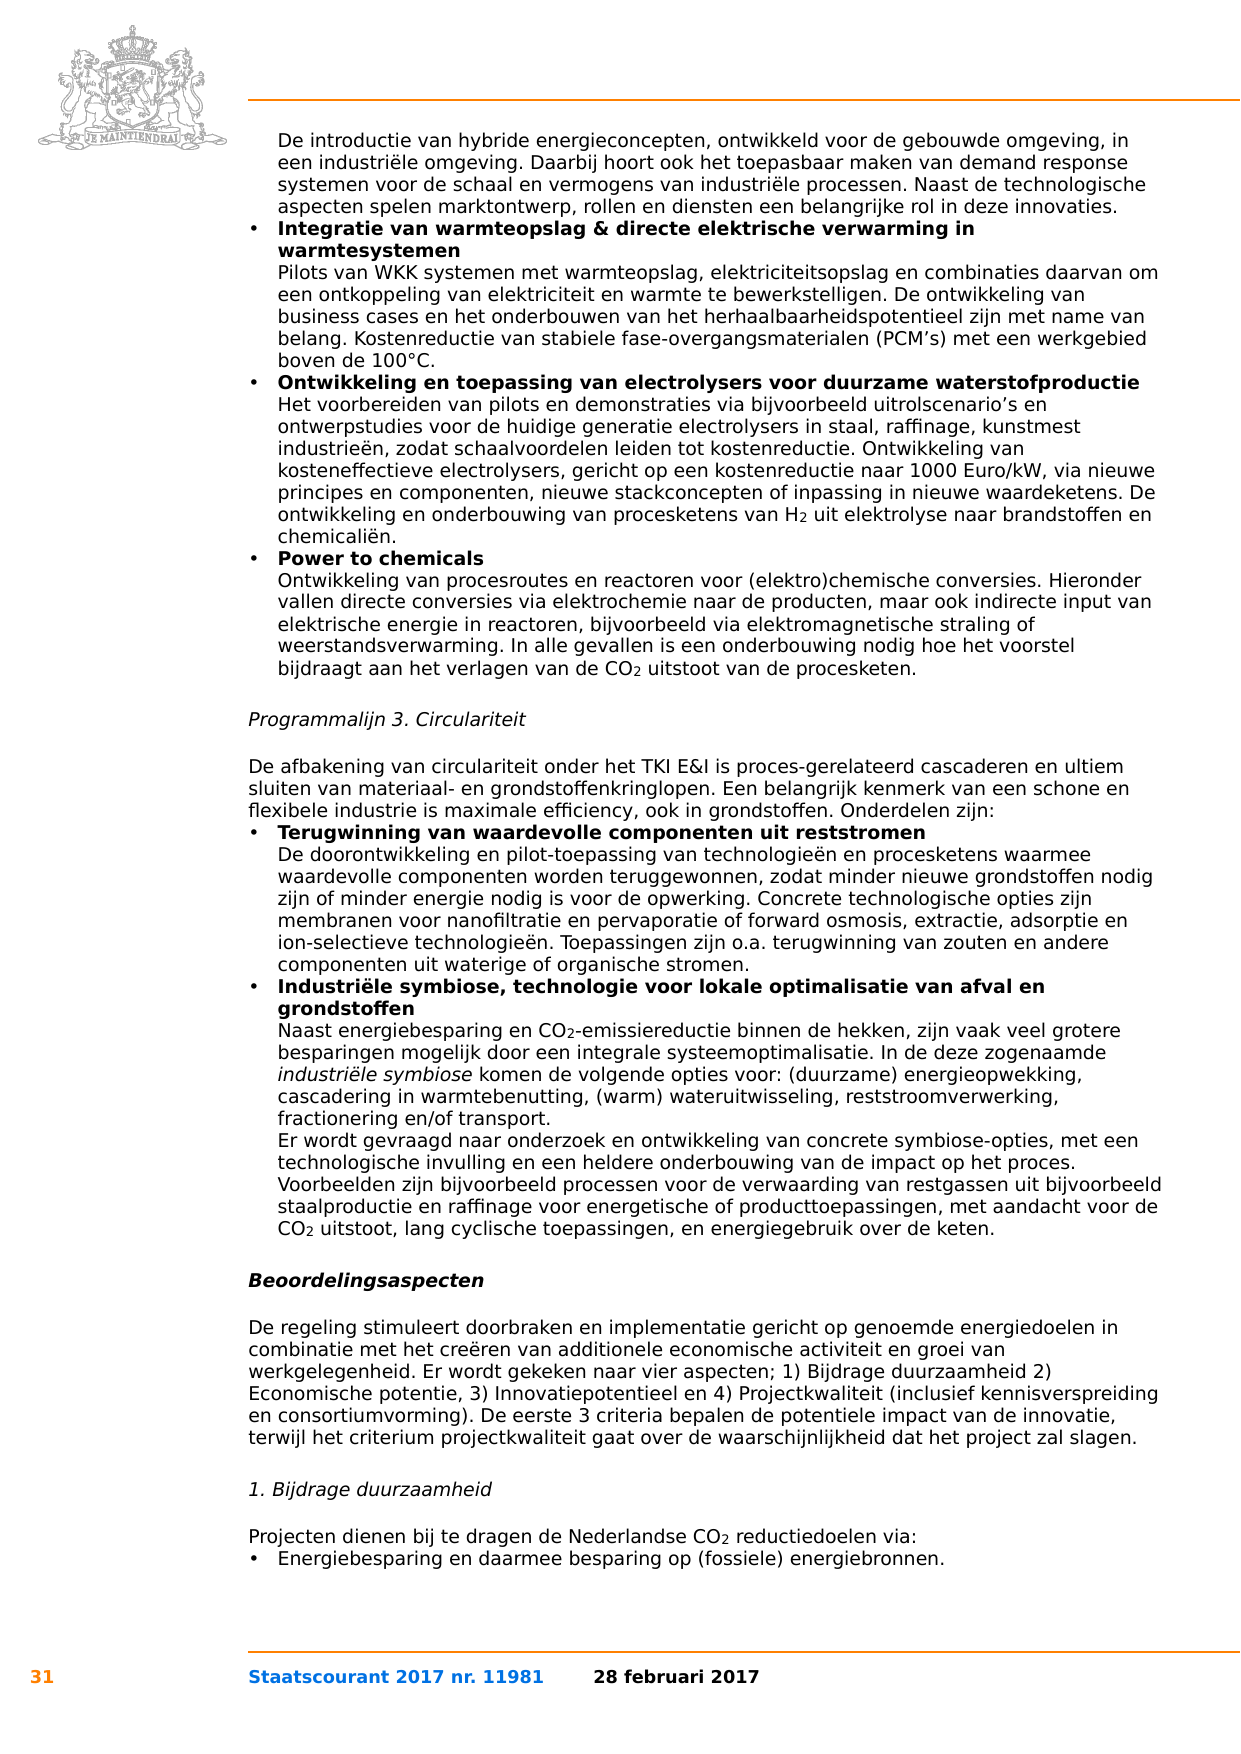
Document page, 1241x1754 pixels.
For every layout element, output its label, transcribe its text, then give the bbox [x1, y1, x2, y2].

text Ontwikkeling van procesroutes en reactoren voor (elektro)chemische conversies. Hieronder vallen directe conversies via elektrochemie naar de producten, maar ook indirecte input van elektrische energie in reactoren, bijvoorbeeld via elektromagnetische straling of weerstandsverwarming. In alle gevallen is een onderbouwing nodig hoe het voorstel bijdraagt aan het verlagen van de CO2 uitstoot van de procesketen. [277, 569, 1163, 679]
text • Industriële symbiose, technologie voor lokale optimalisatie van afval en grondstoffen [248, 976, 1163, 1020]
text De introductie van hybride energieconcepten, ontwikkeld voor de gebouwde omgeving, in een industriële omgeving. Daarbij hoort ook het toepasbaar maken van demand response systemen voor de schaal en vermogens van industriële processen. Naast de technologische aspecten spelen marktontwerp, rollen en diensten een belangrijke rol in deze innovaties. [277, 130, 1163, 218]
text Projecten dienen bij te dragen de Nederlandse CO2 reductiedoelen via: [248, 1526, 1163, 1548]
text Het voorbereiden van pilots en demonstraties via bijvoorbeeld uitrolscenario’s en ontwerpstudies voor de huidige generatie electrolysers in staal, raffinage, kunstmest industrieën, zodat schaalvoordelen leiden tot kostenreductie. Ontwikkeling van kosteneffectieve electrolysers, gericht op een kostenreductie naar 1000 Euro/kW, via nieuwe principes en componenten, nieuwe stackconcepten of inpassing in nieuwe waardeketens. De ontwikkeling en onderbouwing van procesketens van H2 uit elektrolyse naar brandstoffen en chemicaliën. [277, 394, 1163, 547]
subtitle Beoordelingsaspecten [248, 1270, 1163, 1292]
text De afbakening van circulariteit onder het TKI E&I is proces-gerelateerd cascaderen en ultiem sluiten van materiaal- en grondstoffenkringlopen. Een belangrijk kenmerk van een schone en flexibele industrie is maximale efficiency, ook in grondstoffen. Onderdelen zijn: [248, 756, 1163, 822]
text • Integratie van warmteopslag & directe elektrische verwarming in warmtesystemen [248, 218, 1163, 262]
text Naast energiebesparing en CO2-emissiereductie binnen de hekken, zijn vaak veel grotere besparingen mogelijk door een integrale systeemoptimalisatie. In de deze zogenaamde industriële symbiose komen de volgende opties voor: (duurzame) energieopwekking, cascadering in warmtebenutting, (warm) wateruitwisseling, reststroomverwerking, fractionering en/of transport. [277, 1020, 1163, 1130]
text • Power to chemicals [248, 547, 1163, 569]
text Pilots van WKK systemen met warmteopslag, elektriciteitsopslag en combinaties daarvan om een ontkoppeling van elektriciteit en warmte te bewerkstelligen. De ontwikkeling van business cases en het onderbouwen van het herhaalbaarheidspotentieel zijn met name van belang. Kostenreductie van stabiele fase-overgangsmaterialen (PCM’s) met een werkgebied boven de 100°C. [277, 262, 1163, 372]
text De regeling stimuleert doorbraken en implementatie gericht op genoemde energiedoelen in combinatie met het creëren van additionele economische activiteit en groei van werkgelegenheid. Er wordt gekeken naar vier aspecten; 1) Bijdrage duurzaamheid 2) Economische potentie, 3) Innovatiepotentieel en 4) Projectkwaliteit (inclusief kennisverspreiding en consortiumvorming). De eerste 3 criteria bepalen de potentiele impact van de innovatie, terwijl het criterium projectkwaliteit gaat over de waarschijnlijkheid dat het project zal slagen. [248, 1317, 1163, 1449]
text Er wordt gevraagd naar onderzoek en ontwikkeling van concrete symbiose-opties, met een technologische invulling en een heldere onderbouwing van de impact op het proces. Voorbeelden zijn bijvoorbeeld processen voor de verwaarding van restgassen uit bijvoorbeeld staalproductie en raffinage voor energetische of producttoepassingen, met aandacht voor de CO2 uitstoot, lang cyclische toepassingen, en energiegebruik over de keten. [277, 1130, 1163, 1240]
text • Ontwikkeling en toepassing van electrolysers voor duurzame waterstofproductie [248, 372, 1163, 394]
picture [38, 25, 227, 150]
subtitle 1. Bijdrage duurzaamheid [248, 1479, 1163, 1501]
text • Terugwinning van waardevolle componenten uit reststromen [248, 822, 1163, 844]
text De doorontwikkeling en pilot-toepassing van technologieën en procesketens waarmee waardevolle componenten worden teruggewonnen, zodat minder nieuwe grondstoffen nodig zijn of minder energie nodig is voor de opwerking. Concrete technologische opties zijn membranen voor nanofiltratie en pervaporatie of forward osmosis, extractie, adsorptie en ion-selectieve technologieën. Toepassingen zijn o.a. terugwinning van zouten en andere componenten uit waterige of organische stromen. [277, 844, 1163, 976]
text • Energiebesparing en daarmee besparing op (fossiele) energiebronnen. [248, 1548, 1163, 1570]
subtitle Programmalijn 3. Circulariteit [248, 709, 1163, 731]
